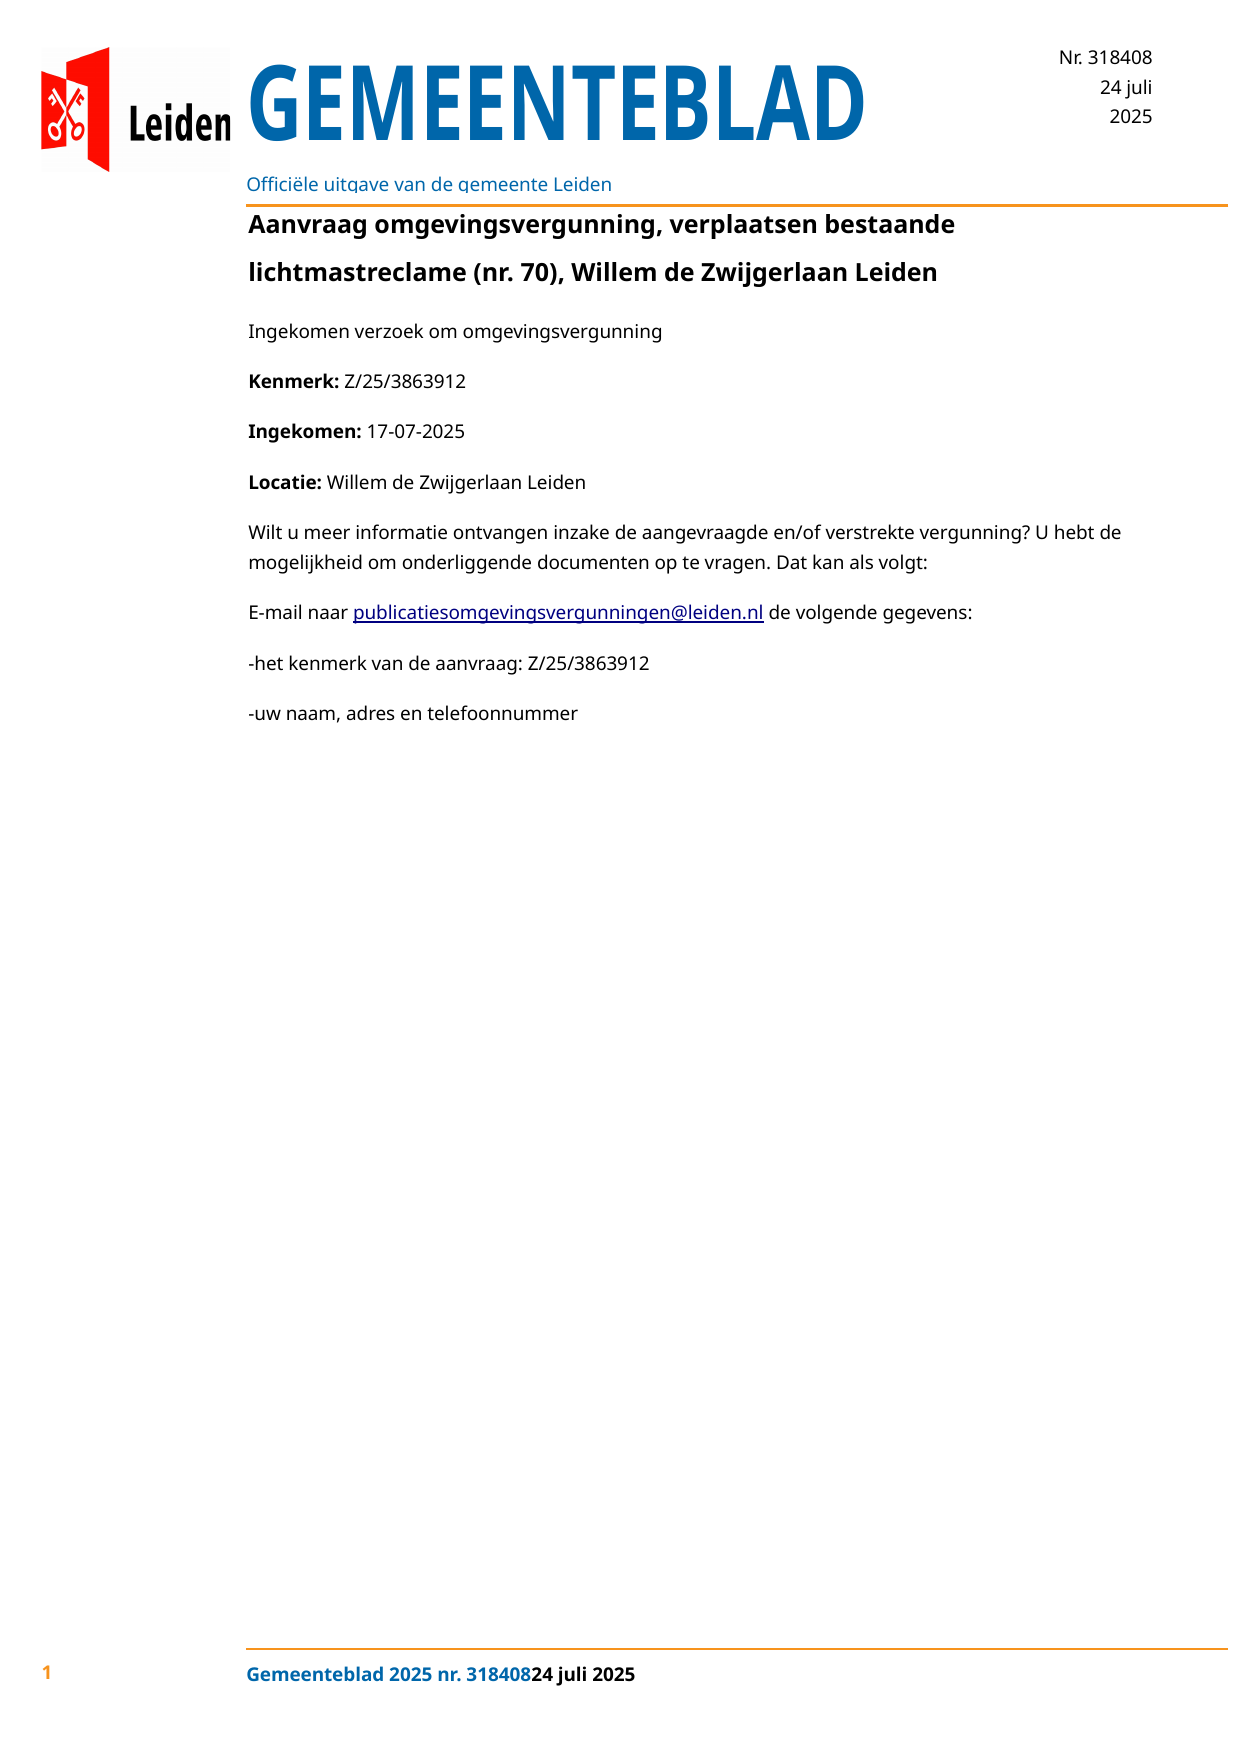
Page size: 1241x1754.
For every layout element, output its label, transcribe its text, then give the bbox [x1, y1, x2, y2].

text Kenmerk: Z/25/3863912 [248, 368, 1152, 394]
text -het kenmerk van de aanvraag: Z/25/3863912 [248, 650, 1152, 676]
text Ingekomen: 17-07-2025 [248, 419, 1152, 444]
picture [41, 47, 231, 172]
text Aanvraag omgevingsvergunning, verplaatsen bestaande lichtmastreclame (nr. 70), Willem de Zwijgerlaan Leiden [248, 207, 1152, 288]
text Wilt u meer informatie ontvangen inzake de aangevraagde en/of verstrekte vergunning? U hebt de mogelijkheid om onderliggende documenten op te vragen. Dat kan als volgt: [248, 519, 1152, 575]
text -uw naam, adres en telefoonnummer [248, 700, 1152, 726]
text Locatie: Willem de Zwijgerlaan Leiden [248, 469, 1152, 495]
text Ingekomen verzoek om omgevingsvergunning [248, 318, 1152, 344]
text E-mail naar publicatiesomgevingsvergunningen@leiden.nl de volgende gegevens: [248, 599, 1152, 625]
